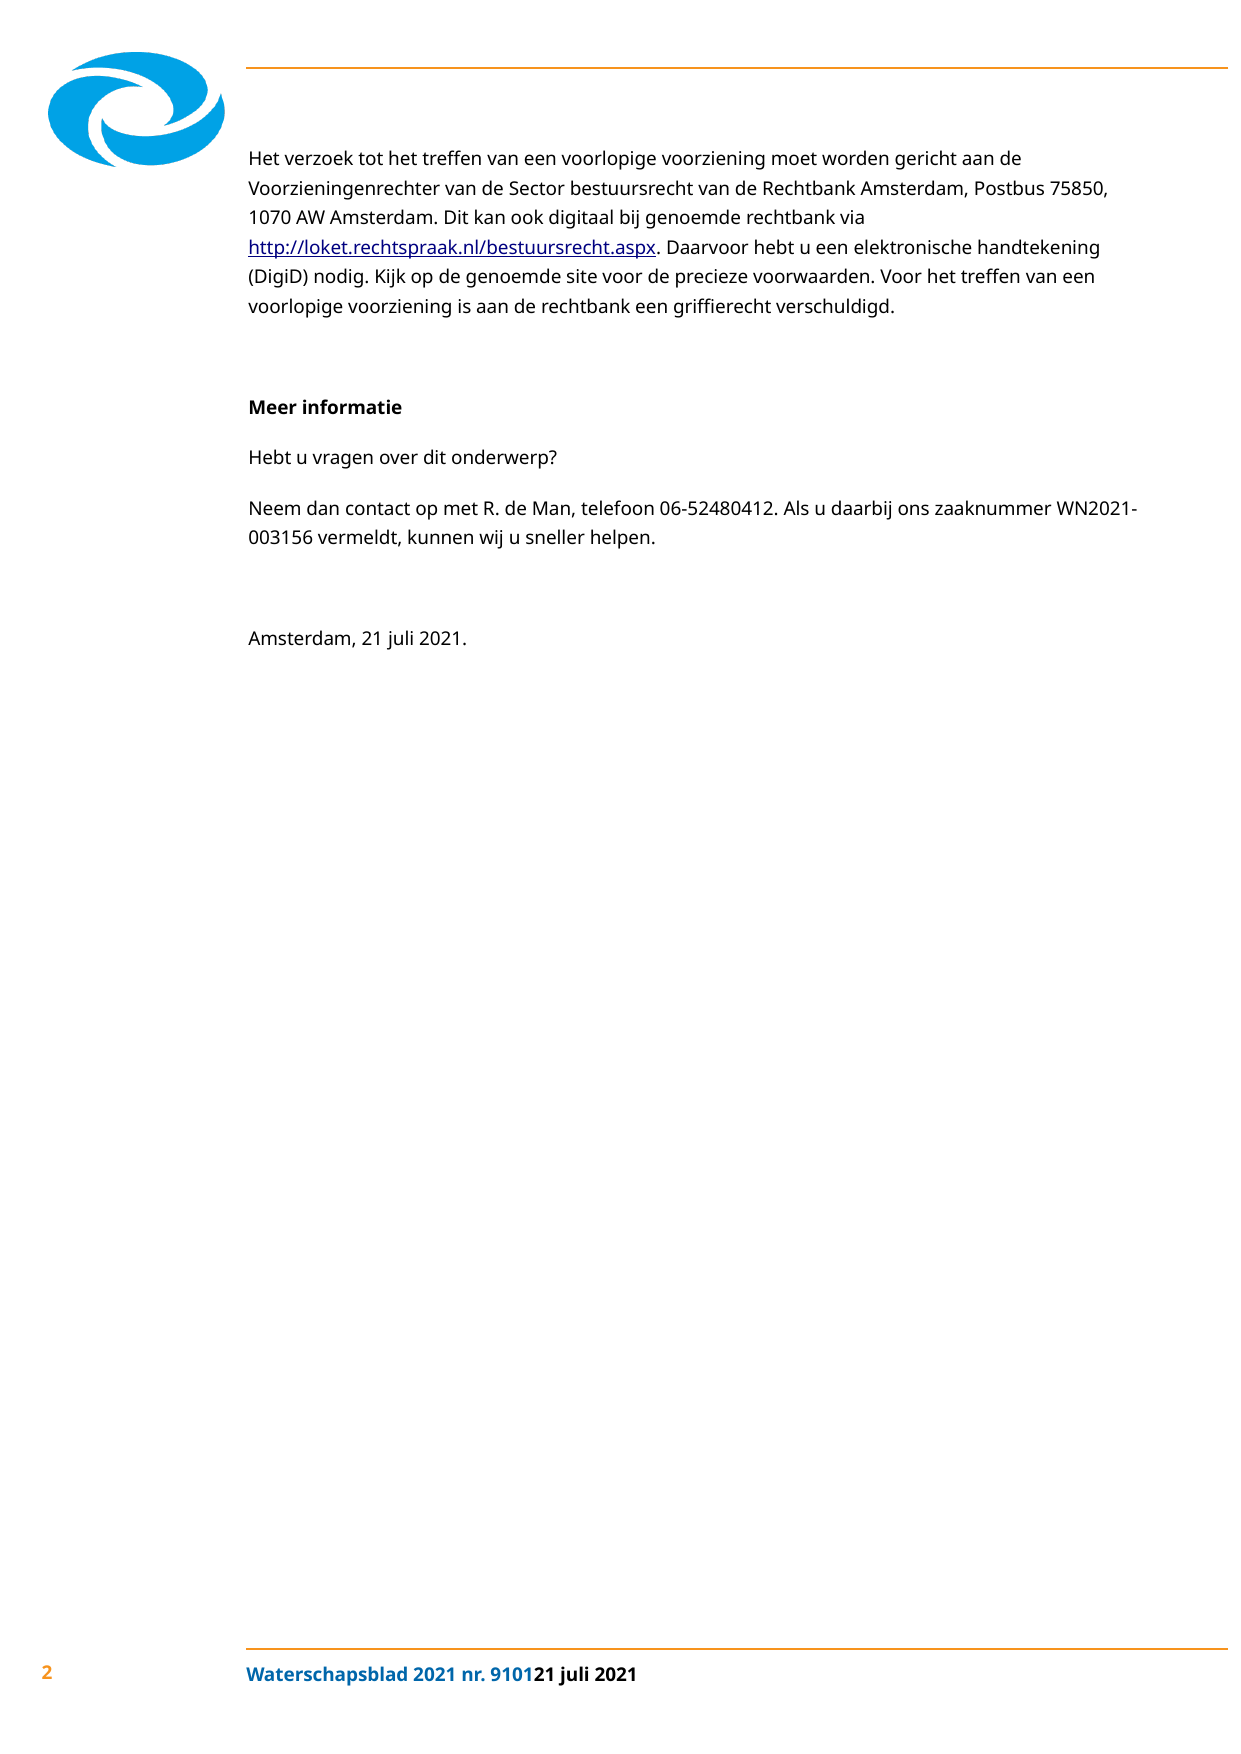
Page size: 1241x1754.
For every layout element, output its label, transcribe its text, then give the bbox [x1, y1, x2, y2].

text Neem dan contact op met R. de Man, telefoon 06-52480412. Als u daarbij ons zaaknummer WN2021-003156 vermeldt, kunnen wij u sneller helpen. [248, 495, 1152, 550]
text Amsterdam, 21 juli 2021. [248, 625, 1152, 651]
picture [41, 47, 231, 172]
text Hebt u vragen over dit onderwerp? [248, 444, 1152, 470]
text Meer informatie [248, 394, 1152, 420]
text Het verzoek tot het treffen van een voorlopige voorziening moet worden gericht aan de Voorzieningenrechter van de Sector bestuursrecht van de Rechtbank Amsterdam, Postbus 75850, 1070 AW Amsterdam. Dit kan ook digitaal bij genoemde rechtbank via http://loket.rechtspraak.nl/bestuursrecht.aspx. Daarvoor hebt u een elektronische handtekening (DigiD) nodig. Kijk op de genoemde site voor de precieze voorwaarden. Voor het treffen van een voorlopige voorziening is aan de rechtbank een griffierecht verschuldigd. [248, 145, 1152, 319]
